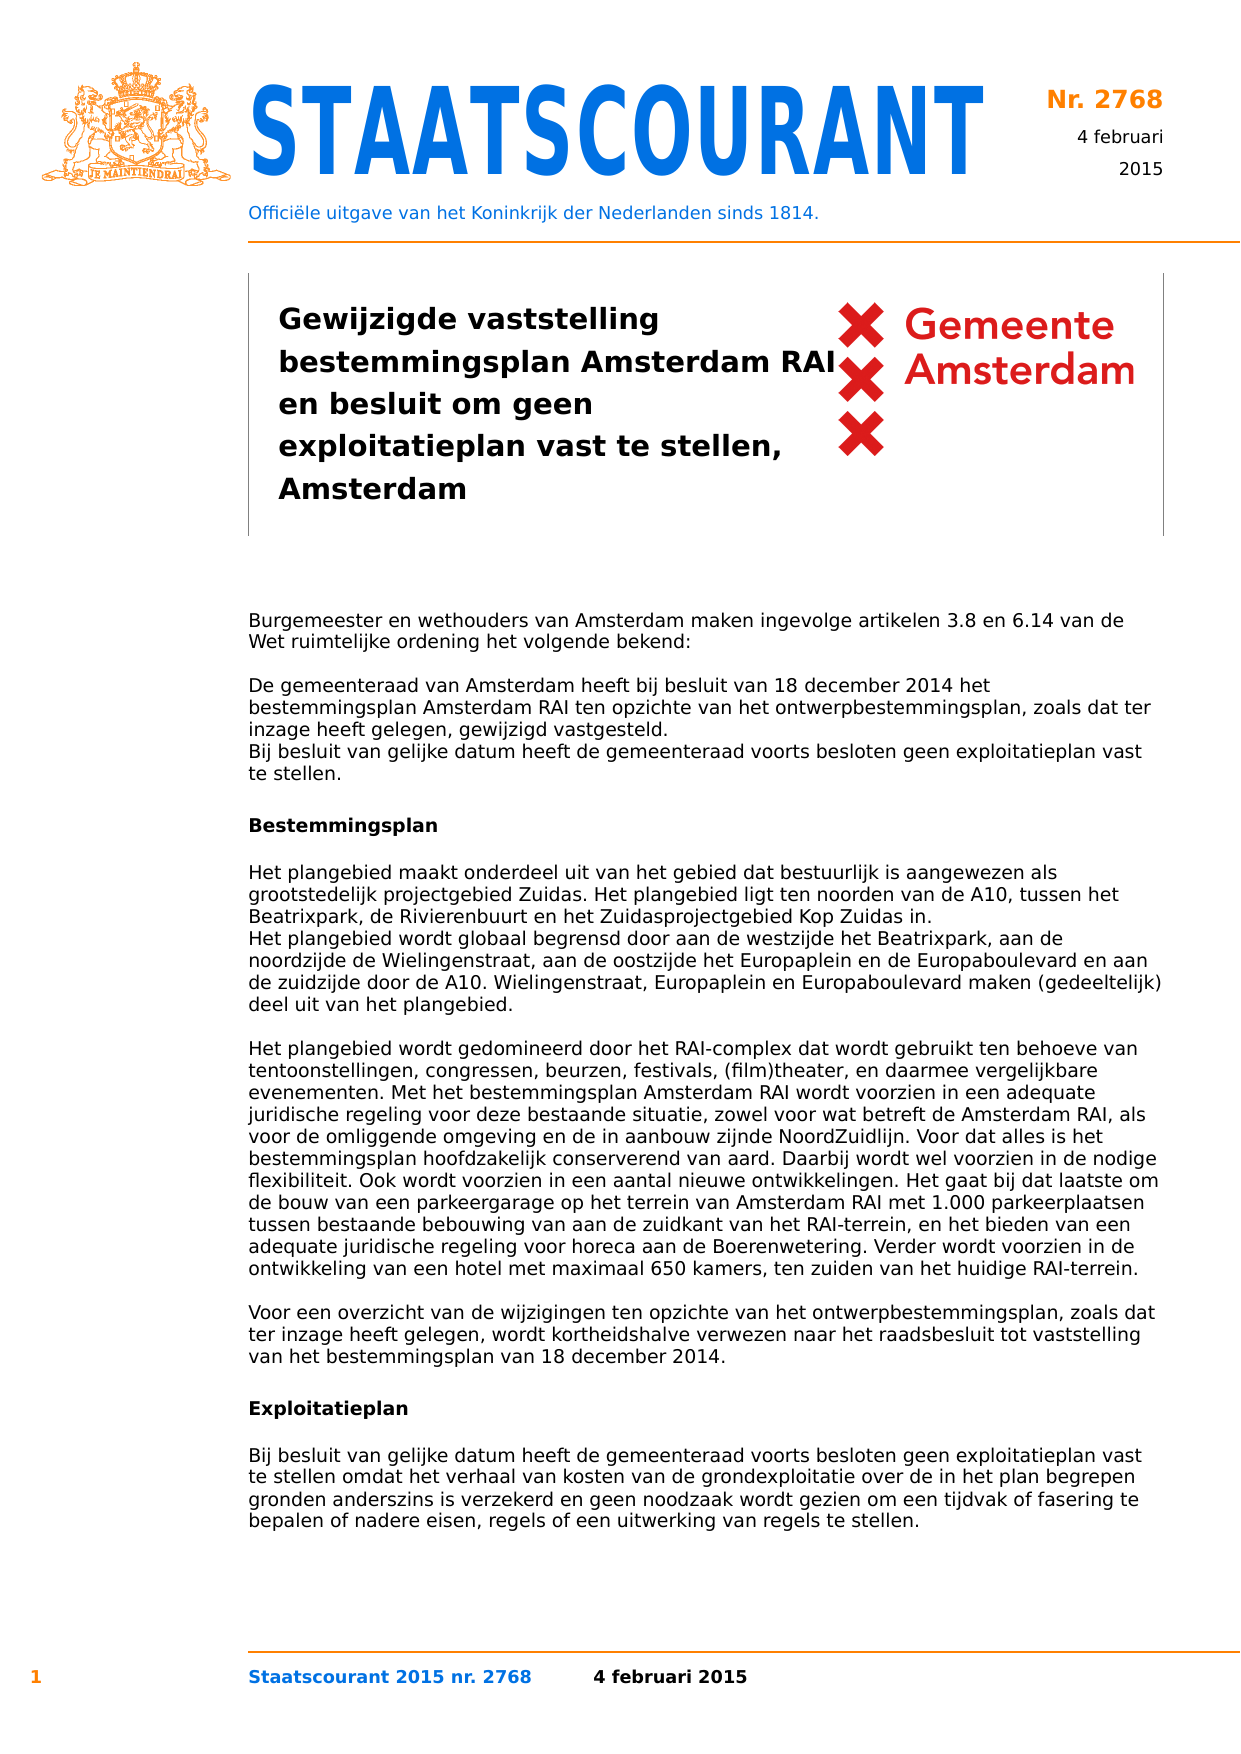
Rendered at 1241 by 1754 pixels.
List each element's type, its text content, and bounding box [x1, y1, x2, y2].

text Bij besluit van gelijke datum heeft de gemeenteraad voorts besloten geen exploitatieplan vast te stellen. [248, 741, 1163, 785]
subtitle Gewijzigde vaststelling bestemmingsplan Amsterdam RAI en besluit om geen exploitatieplan vast te stellen, Amsterdam [249, 273, 1163, 536]
table_cell 4 februari [998, 121, 1240, 153]
table_header Nr. 2768 [998, 62, 1240, 121]
subtitle Exploitatieplan [248, 1397, 1163, 1419]
text Burgemeester en wethouders van Amsterdam maken ingevolge artikelen 3.8 en 6.14 van de Wet ruimtelijke ordening het volgende bekend: [248, 609, 1163, 653]
table_cell Officiële uitgave van het Koninkrijk der Nederlanden sinds 1814. [248, 203, 1240, 241]
text Voor een overzicht van de wijzigingen ten opzichte van het ontwerpbestemmingsplan, zoals dat ter inzage heeft gelegen, wordt kortheidshalve verwezen naar het raadsbesluit tot vaststelling van het bestemmingsplan van 18 december 2014. [248, 1302, 1163, 1367]
table_header [25, 62, 248, 241]
text Bij besluit van gelijke datum heeft de gemeenteraad voorts besloten geen exploitatieplan vast te stellen omdat het verhaal van kosten van de grondexploitatie over de in het plan begrepen gronden anderszins is verzekerd en geen noodzaak wordt gezien om een tijdvak of fasering te bepalen of nadere eisen, regels of een uitwerking van regels te stellen. [248, 1444, 1163, 1532]
text De gemeenteraad van Amsterdam heeft bij besluit van 18 december 2014 het bestemmingsplan Amsterdam RAI ten opzichte van het ontwerpbestemmingsplan, zoals dat ter inzage heeft gelegen, gewijzigd vastgesteld. [248, 675, 1163, 741]
table_header STAATSCOURANT [248, 62, 998, 203]
subtitle Bestemmingsplan [248, 815, 1163, 837]
table_cell 2015 [998, 153, 1240, 203]
text Het plangebied wordt gedomineerd door het RAI-complex dat wordt gebruikt ten behoeve van tentoonstellingen, congressen, beurzen, festivals, (film)theater, en daarmee vergelijkbare evenementen. Met het bestemmingsplan Amsterdam RAI wordt voorzien in een adequate juridische regeling voor deze bestaande situatie, zowel voor wat betreft de Amsterdam RAI, als voor de omliggende omgeving en de in aanbouw zijnde NoordZuidlijn. Voor dat alles is het bestemmingsplan hoofdzakelijk conserverend van aard. Daarbij wordt wel voorzien in de nodige flexibiliteit. Ook wordt voorzien in een aantal nieuwe ontwikkelingen. Het gaat bij dat laatste om de bouw van een parkeergarage op het terrein van Amsterdam RAI met 1.000 parkeerplaatsen tussen bestaande bebouwing van aan de zuidkant van het RAI-terrein, en het bieden van een adequate juridische regeling voor horeca aan de Boerenwetering. Verder wordt voorzien in de ontwikkeling van een hotel met maximaal 650 kamers, ten zuiden van het huidige RAI-terrein. [248, 1038, 1163, 1280]
text Het plangebied wordt globaal begrensd door aan de westzijde het Beatrixpark, aan de noordzijde de Wielingenstraat, aan de oostzijde het Europaplein en de Europaboulevard en aan de zuidzijde door de A10. Wielingenstraat, Europaplein en Europaboulevard maken (gedeeltelijk) deel uit van het plangebied. [248, 928, 1163, 1016]
picture [838, 302, 1134, 456]
text Het plangebied maakt onderdeel uit van het gebied dat bestuurlijk is aangewezen als grootstedelijk projectgebied Zuidas. Het plangebied ligt ten noorden van de A10, tussen het Beatrixpark, de Rivierenbuurt en het Zuidasprojectgebied Kop Zuidas in. [248, 862, 1163, 928]
picture [41, 62, 231, 186]
